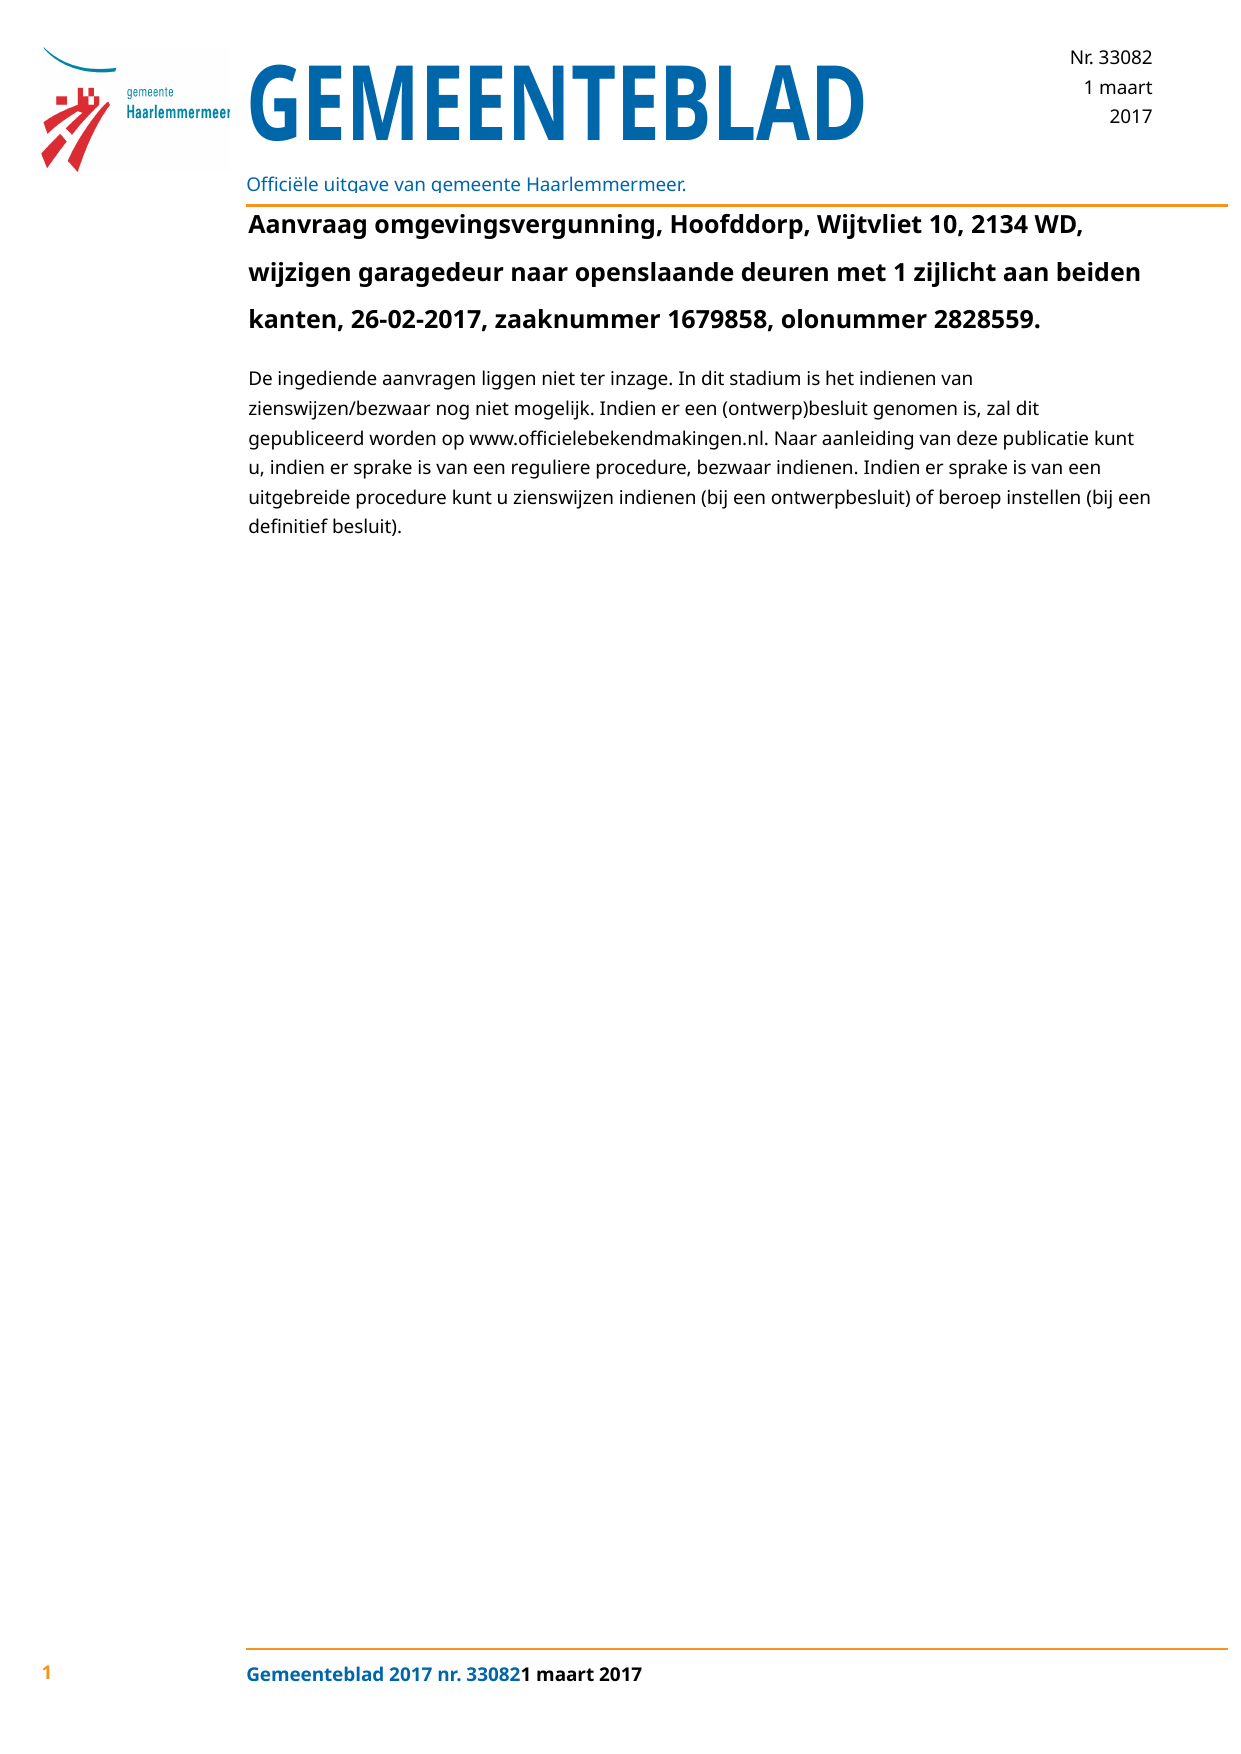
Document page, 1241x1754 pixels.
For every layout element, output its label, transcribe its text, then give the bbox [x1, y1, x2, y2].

text Aanvraag omgevingsvergunning, Hoofddorp, Wijtvliet 10, 2134 WD, wijzigen garagedeur naar openslaande deuren met 1 zijlicht aan beiden kanten, 26-02-2017, zaaknummer 1679858, olonummer 2828559. [248, 207, 1152, 336]
picture [41, 47, 231, 172]
text De ingediende aanvragen liggen niet ter inzage. In dit stadium is het indienen van zienswijzen/bezwaar nog niet mogelijk. Indien er een (ontwerp)besluit genomen is, zal dit gepubliceerd worden op www.officielebekendmakingen.nl. Naar aanleiding van deze publicatie kunt u, indien er sprake is van een reguliere procedure, bezwaar indienen. Indien er sprake is van een uitgebreide procedure kunt u zienswijzen indienen (bij een ontwerpbesluit) of beroep instellen (bij een definitief besluit). [248, 366, 1152, 539]
